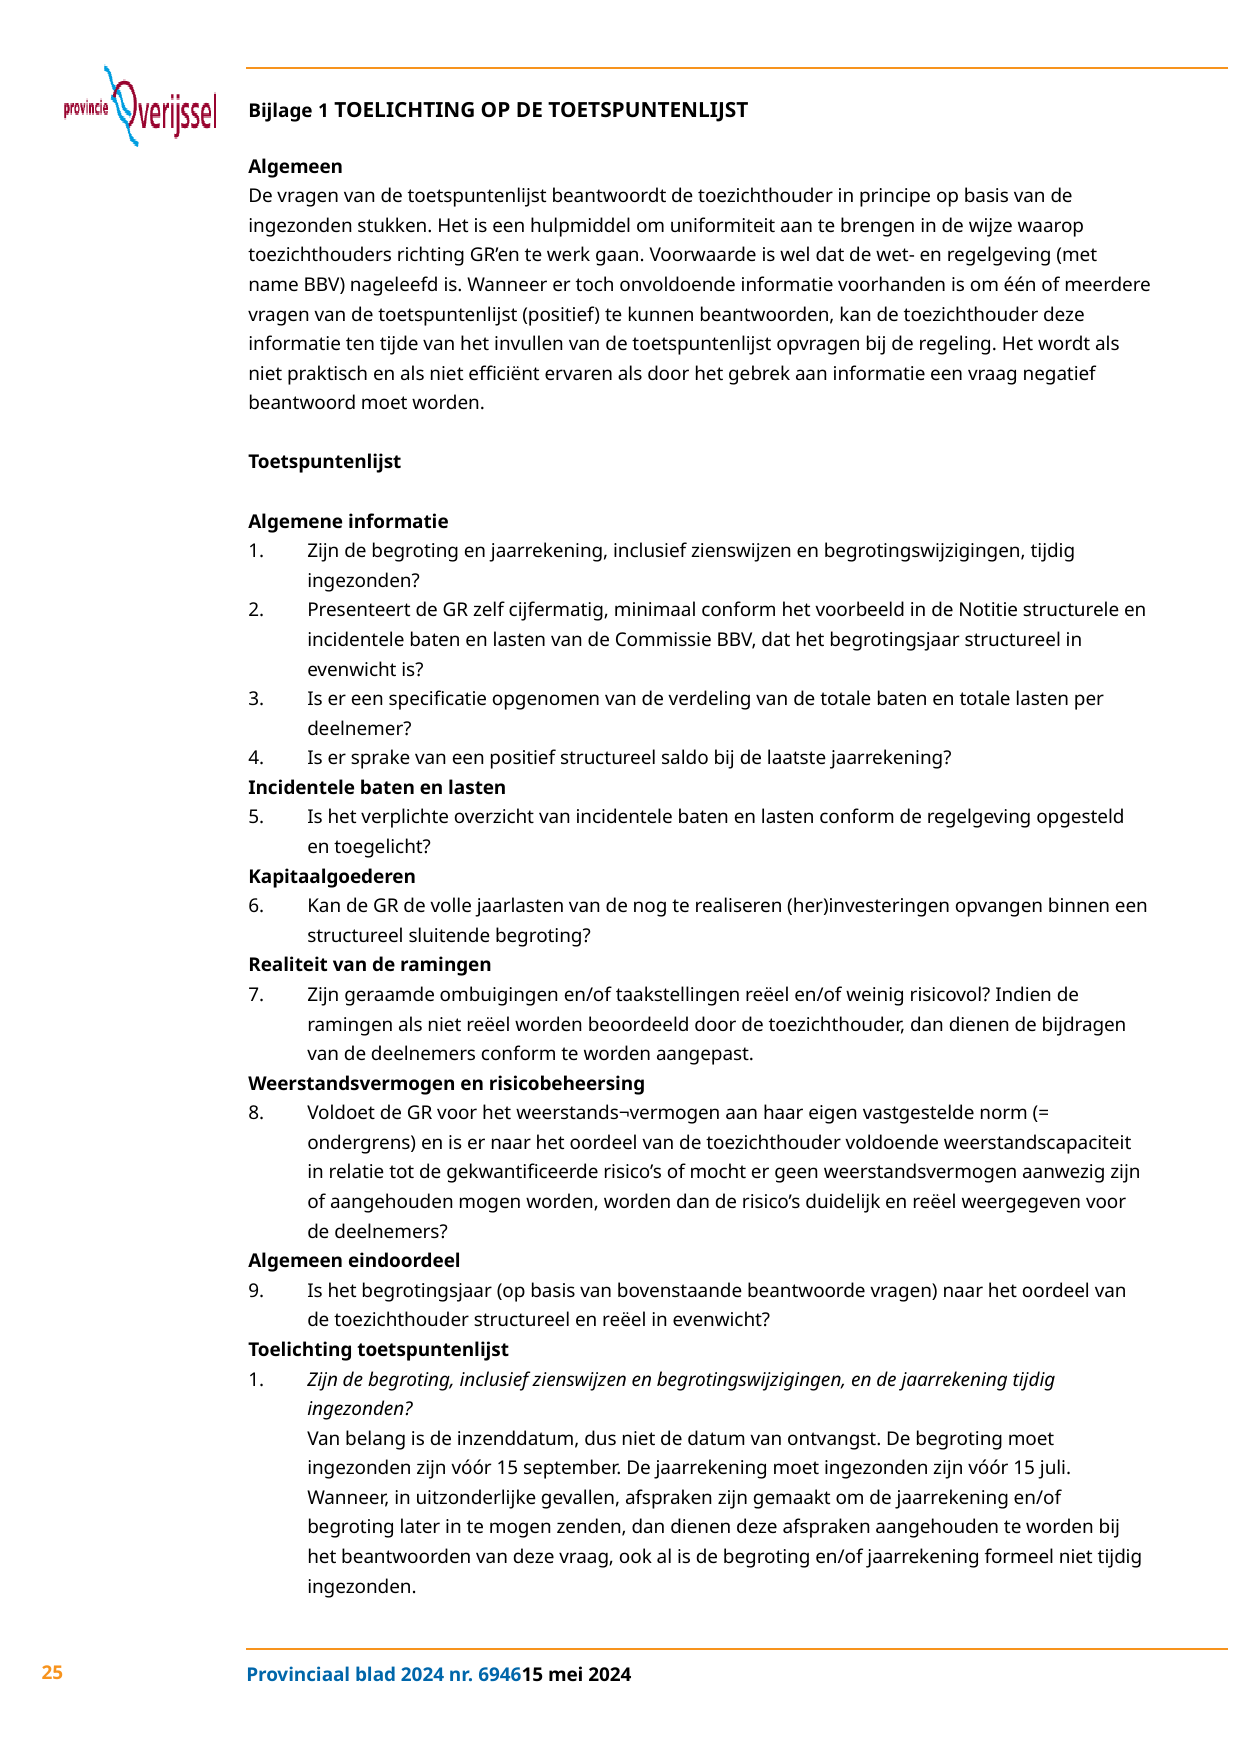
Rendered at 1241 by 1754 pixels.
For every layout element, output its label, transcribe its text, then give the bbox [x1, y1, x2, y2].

list Zijn de begroting en jaarrekening, inclusief zienswijzen en begrotingswijzigingen, tijdig ingezonden? [248, 537, 1152, 593]
text Incidentele baten en lasten [248, 774, 1152, 800]
list Is het verplichte overzicht van incidentele baten en lasten conform de regelgeving opgesteld en toegelicht? [248, 804, 1152, 859]
text Realiteit van de ramingen [248, 952, 1152, 977]
list Voldoet de GR voor het weerstands¬vermogen aan haar eigen vastgestelde norm (= ondergrens) en is er naar het oordeel van de toezichthouder voldoende weerstandscapaciteit in relatie tot de gekwantificeerde risico’s of mocht er geen weerstandsvermogen aanwezig zijn of aangehouden mogen worden, worden dan de risico’s duidelijk en reëel weergegeven voor de deelnemers? [248, 1099, 1152, 1244]
text Weerstandsvermogen en risicobeheersing [248, 1070, 1152, 1096]
list Van belang is de inzenddatum, dus niet de datum van ontvangst. De begroting moet ingezonden zijn vóór 15 september. De jaarrekening moet ingezonden zijn vóór 15 juli. Wanneer, in uitzonderlijke gevallen, afspraken zijn gemaakt om de jaarrekening en/of begroting later in te mogen zenden, dan dienen deze afspraken aangehouden te worden bij het beantwoorden van deze vraag, ook al is de begroting en/of jaarrekening formeel niet tijdig ingezonden. [248, 1425, 1152, 1599]
list Zijn de begroting, inclusief zienswijzen en begrotingswijzigingen, en de jaarrekening tijdig ingezonden? [248, 1366, 1152, 1421]
list Is het begrotingsjaar (op basis van bovenstaande beantwoorde vragen) naar het oordeel van de toezichthouder structureel en reëel in evenwicht? [248, 1277, 1152, 1332]
text Toetspuntenlijst [248, 449, 1152, 474]
text Algemeen [248, 153, 1152, 179]
text Bijlage 1 TOELICHTING OP DE TOETSPUNTENLIJST [248, 95, 1152, 123]
text Kapitaalgoederen [248, 863, 1152, 889]
list Is er sprake van een positief structureel saldo bij de laatste jaarrekening? [248, 744, 1152, 770]
picture [41, 47, 231, 172]
list Is er een specificatie opgenomen van de verdeling van de totale baten en totale lasten per deelnemer? [248, 685, 1152, 741]
list Presenteert de GR zelf cijfermatig, minimaal conform het voorbeeld in de Notitie structurele en incidentele baten en lasten van de Commissie BBV, dat het begrotingsjaar structureel in evenwicht is? [248, 597, 1152, 682]
text Algemeen eindoordeel [248, 1247, 1152, 1273]
list Zijn geraamde ombuigingen en/of taakstellingen reëel en/of weinig risicovol? Indien de ramingen als niet reëel worden beoordeeld door de toezichthouder, dan dienen de bijdragen van de deelnemers conform te worden aangepast. [248, 981, 1152, 1066]
text De vragen van de toetspuntenlijst beantwoordt de toezichthouder in principe op basis van de ingezonden stukken. Het is een hulpmiddel om uniformiteit aan te brengen in de wijze waarop toezichthouders richting GR’en te werk gaan. Voorwaarde is wel dat de wet- en regelgeving (met name BBV) nageleefd is. Wanneer er toch onvoldoende informatie voorhanden is om één of meerdere vragen van de toetspuntenlijst (positief) te kunnen beantwoorden, kan de toezichthouder deze informatie ten tijde van het invullen van de toetspuntenlijst opvragen bij de regeling. Het wordt als niet praktisch en als niet efficiënt ervaren als door het gebrek aan informatie een vraag negatief beantwoord moet worden. [248, 182, 1152, 415]
text Algemene informatie [248, 508, 1152, 534]
list Kan de GR de volle jaarlasten van de nog te realiseren (her)investeringen opvangen binnen een structureel sluitende begroting? [248, 892, 1152, 948]
text Toelichting toetspuntenlijst [248, 1336, 1152, 1362]
